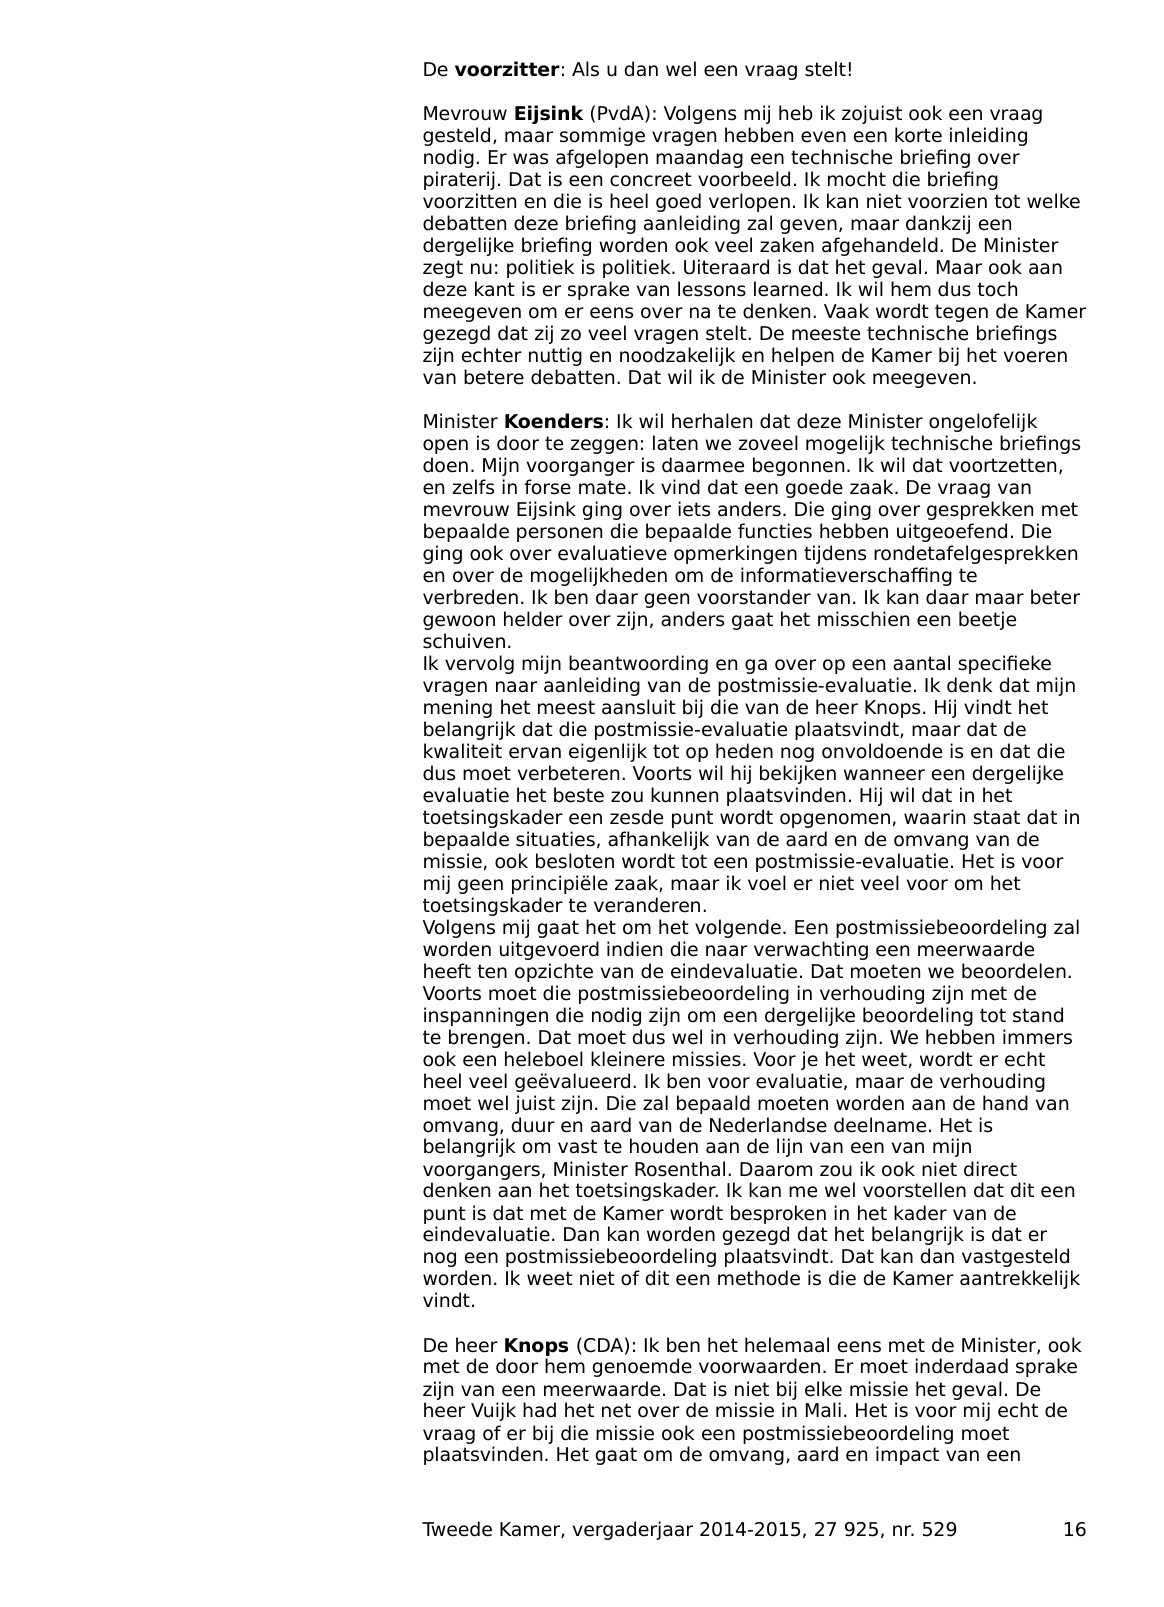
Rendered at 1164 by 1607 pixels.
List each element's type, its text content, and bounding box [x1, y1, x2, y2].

text Minister Koenders: Ik wil herhalen dat deze Minister ongelofelijk open is door te zeggen: laten we zoveel mogelijk technische briefings doen. Mijn voorganger is daarmee begonnen. Ik wil dat voortzetten, en zelfs in forse mate. Ik vind dat een goede zaak. De vraag van mevrouw Eijsink ging over iets anders. Die ging over gesprekken met bepaalde personen die bepaalde functies hebben uitgeoefend. Die ging ook over evaluatieve opmerkingen tijdens rondetafelgesprekken en over de mogelijkheden om de informatieverschaffing te verbreden. Ik ben daar geen voorstander van. Ik kan daar maar beter gewoon helder over zijn, anders gaat het misschien een beetje schuiven. [422, 411, 1087, 653]
text De voorzitter: Als u dan wel een vraag stelt! [422, 59, 1087, 81]
text Volgens mij gaat het om het volgende. Een postmissiebeoordeling zal worden uitgevoerd indien die naar verwachting een meerwaarde heeft ten opzichte van de eindevaluatie. Dat moeten we beoordelen. Voorts moet die postmissiebeoordeling in verhouding zijn met de inspanningen die nodig zijn om een dergelijke beoordeling tot stand te brengen. Dat moet dus wel in verhouding zijn. We hebben immers ook een heleboel kleinere missies. Voor je het weet, wordt er echt heel veel geëvalueerd. Ik ben voor evaluatie, maar de verhouding moet wel juist zijn. Die zal bepaald moeten worden aan de hand van omvang, duur en aard van de Nederlandse deelname. Het is belangrijk om vast te houden aan de lijn van een van mijn voorgangers, Minister Rosenthal. Daarom zou ik ook niet direct denken aan het toetsingskader. Ik kan me wel voorstellen dat dit een punt is dat met de Kamer wordt besproken in het kader van de eindevaluatie. Dan kan worden gezegd dat het belangrijk is dat er nog een postmissiebeoordeling plaatsvindt. Dat kan dan vastgesteld worden. Ik weet niet of dit een methode is die de Kamer aantrekkelijk vindt. [422, 917, 1087, 1312]
text Mevrouw Eijsink (PvdA): Volgens mij heb ik zojuist ook een vraag gesteld, maar sommige vragen hebben even een korte inleiding nodig. Er was afgelopen maandag een technische briefing over piraterij. Dat is een concreet voorbeeld. Ik mocht die briefing voorzitten en die is heel goed verlopen. Ik kan niet voorzien tot welke debatten deze briefing aanleiding zal geven, maar dankzij een dergelijke briefing worden ook veel zaken afgehandeld. De Minister zegt nu: politiek is politiek. Uiteraard is dat het geval. Maar ook aan deze kant is er sprake van lessons learned. Ik wil hem dus toch meegeven om er eens over na te denken. Vaak wordt tegen de Kamer gezegd dat zij zo veel vragen stelt. De meeste technische briefings zijn echter nuttig en noodzakelijk en helpen de Kamer bij het voeren van betere debatten. Dat wil ik de Minister ook meegeven. [422, 103, 1087, 389]
text De heer Knops (CDA): Ik ben het helemaal eens met de Minister, ook met de door hem genoemde voorwaarden. Er moet inderdaad sprake zijn van een meerwaarde. Dat is niet bij elke missie het geval. De heer Vuijk had het net over de missie in Mali. Het is voor mij echt de vraag of er bij die missie ook een postmissiebeoordeling moet plaatsvinden. Het gaat om de omvang, aard en impact van een [422, 1334, 1087, 1466]
text Ik vervolg mijn beantwoording en ga over op een aantal specifieke vragen naar aanleiding van de postmissie-evaluatie. Ik denk dat mijn mening het meest aansluit bij die van de heer Knops. Hij vindt het belangrijk dat die postmissie-evaluatie plaatsvindt, maar dat de kwaliteit ervan eigenlijk tot op heden nog onvoldoende is en dat die dus moet verbeteren. Voorts wil hij bekijken wanneer een dergelijke evaluatie het beste zou kunnen plaatsvinden. Hij wil dat in het toetsingskader een zesde punt wordt opgenomen, waarin staat dat in bepaalde situaties, afhankelijk van de aard en de omvang van de missie, ook besloten wordt tot een postmissie-evaluatie. Het is voor mij geen principiële zaak, maar ik voel er niet veel voor om het toetsingskader te veranderen. [422, 653, 1087, 917]
